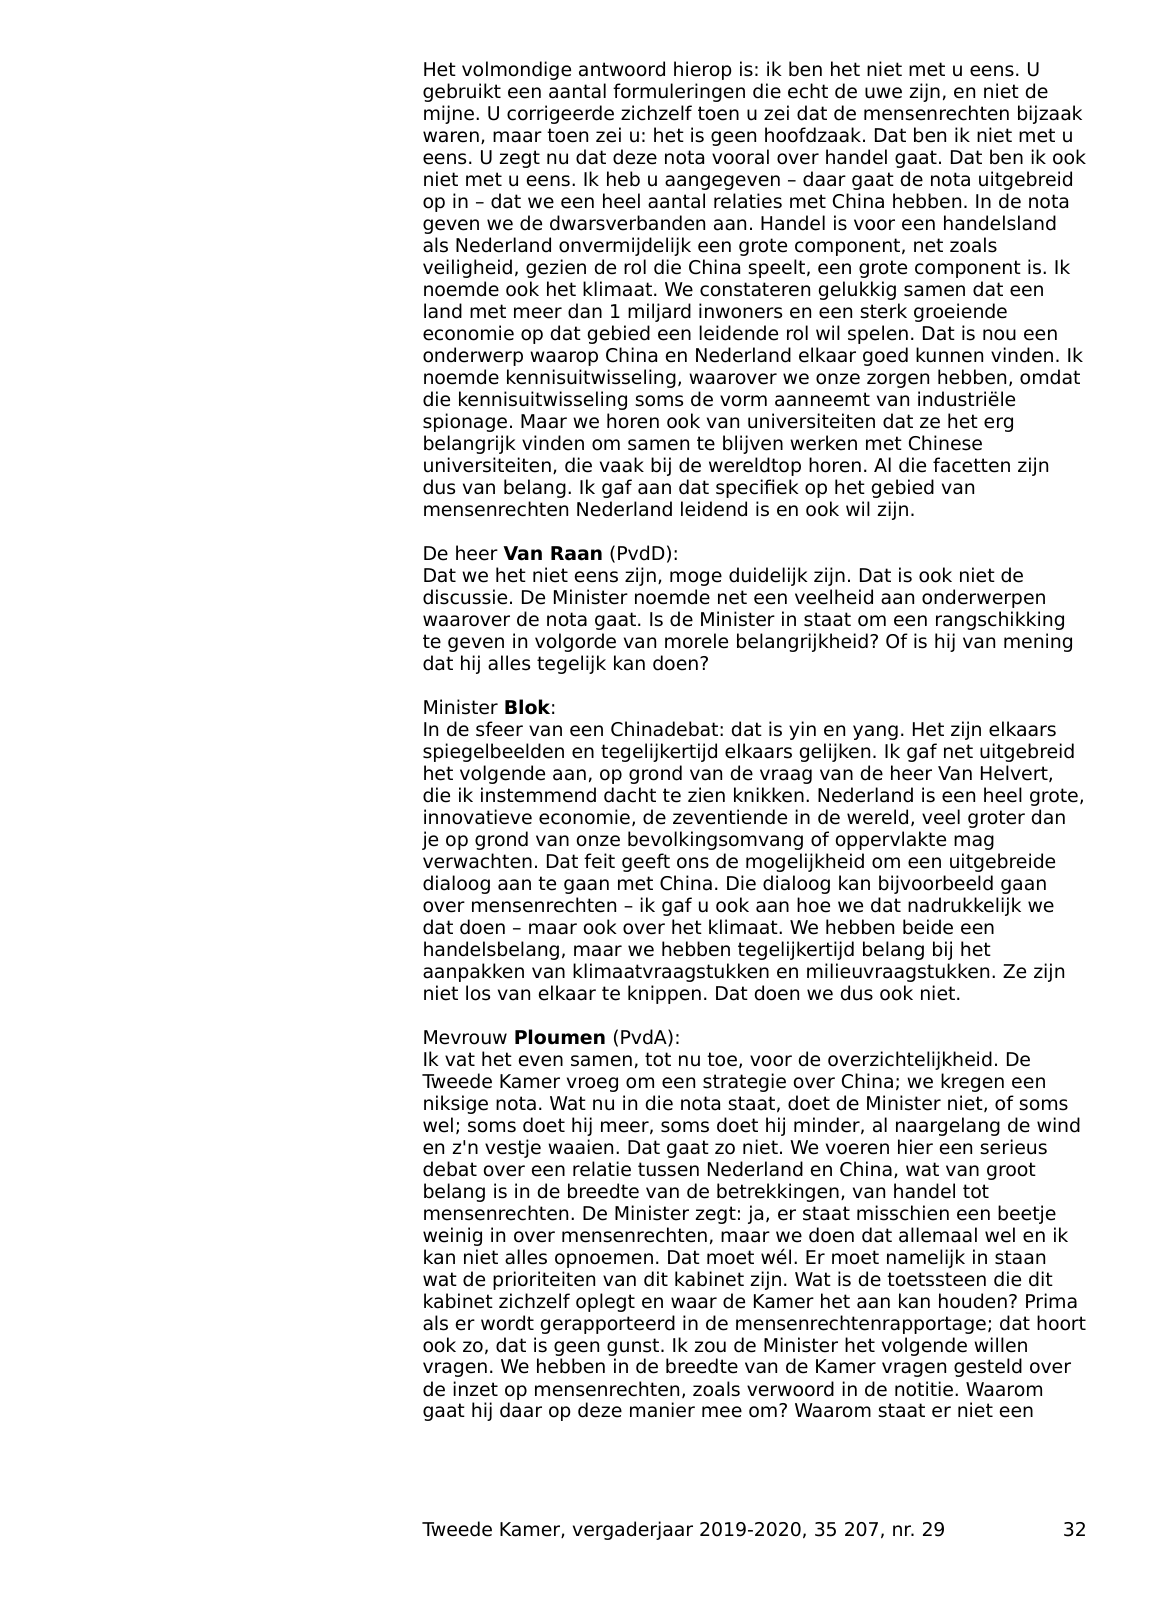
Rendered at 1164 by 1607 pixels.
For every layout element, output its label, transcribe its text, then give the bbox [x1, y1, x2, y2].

text Het volmondige antwoord hierop is: ik ben het niet met u eens. U gebruikt een aantal formuleringen die echt de uwe zijn, en niet de mijne. U corrigeerde zichzelf toen u zei dat de mensenrechten bijzaak waren, maar toen zei u: het is geen hoofdzaak. Dat ben ik niet met u eens. U zegt nu dat deze nota vooral over handel gaat. Dat ben ik ook niet met u eens. Ik heb u aangegeven – daar gaat de nota uitgebreid op in – dat we een heel aantal relaties met China hebben. In de nota geven we de dwarsverbanden aan. Handel is voor een handelsland als Nederland onvermijdelijk een grote component, net zoals veiligheid, gezien de rol die China speelt, een grote component is. Ik noemde ook het klimaat. We constateren gelukkig samen dat een land met meer dan 1 miljard inwoners en een sterk groeiende economie op dat gebied een leidende rol wil spelen. Dat is nou een onderwerp waarop China en Nederland elkaar goed kunnen vinden. Ik noemde kennisuitwisseling, waarover we onze zorgen hebben, omdat die kennisuitwisseling soms de vorm aanneemt van industriële spionage. Maar we horen ook van universiteiten dat ze het erg belangrijk vinden om samen te blijven werken met Chinese universiteiten, die vaak bij de wereldtop horen. Al die facetten zijn dus van belang. Ik gaf aan dat specifiek op het gebied van mensenrechten Nederland leidend is en ook wil zijn. [422, 59, 1087, 521]
text Mevrouw Ploumen (PvdA): [422, 1027, 1087, 1049]
text Minister Blok: [422, 697, 1087, 719]
text Dat we het niet eens zijn, moge duidelijk zijn. Dat is ook niet de discussie. De Minister noemde net een veelheid aan onderwerpen waarover de nota gaat. Is de Minister in staat om een rangschikking te geven in volgorde van morele belangrijkheid? Of is hij van mening dat hij alles tegelijk kan doen? [422, 565, 1087, 675]
text De heer Van Raan (PvdD): [422, 543, 1087, 565]
text In de sfeer van een Chinadebat: dat is yin en yang. Het zijn elkaars spiegelbeelden en tegelijkertijd elkaars gelijken. Ik gaf net uitgebreid het volgende aan, op grond van de vraag van de heer Van Helvert, die ik instemmend dacht te zien knikken. Nederland is een heel grote, innovatieve economie, de zeventiende in de wereld, veel groter dan je op grond van onze bevolkingsomvang of oppervlakte mag verwachten. Dat feit geeft ons de mogelijkheid om een uitgebreide dialoog aan te gaan met China. Die dialoog kan bijvoorbeeld gaan over mensenrechten – ik gaf u ook aan hoe we dat nadrukkelijk we dat doen – maar ook over het klimaat. We hebben beide een handelsbelang, maar we hebben tegelijkertijd belang bij het aanpakken van klimaatvraagstukken en milieuvraagstukken. Ze zijn niet los van elkaar te knippen. Dat doen we dus ook niet. [422, 719, 1087, 1004]
text Ik vat het even samen, tot nu toe, voor de overzichtelijkheid. De Tweede Kamer vroeg om een strategie over China; we kregen een niksige nota. Wat nu in die nota staat, doet de Minister niet, of soms wel; soms doet hij meer, soms doet hij minder, al naargelang de wind en z'n vestje waaien. Dat gaat zo niet. We voeren hier een serieus debat over een relatie tussen Nederland en China, wat van groot belang is in de breedte van de betrekkingen, van handel tot mensenrechten. De Minister zegt: ja, er staat misschien een beetje weinig in over mensenrechten, maar we doen dat allemaal wel en ik kan niet alles opnoemen. Dat moet wél. Er moet namelijk in staan wat de prioriteiten van dit kabinet zijn. Wat is de toetssteen die dit kabinet zichzelf oplegt en waar de Kamer het aan kan houden? Prima als er wordt gerapporteerd in de mensenrechtenrapportage; dat hoort ook zo, dat is geen gunst. Ik zou de Minister het volgende willen vragen. We hebben in de breedte van de Kamer vragen gesteld over de inzet op mensenrechten, zoals verwoord in de notitie. Waarom gaat hij daar op deze manier mee om? Waarom staat er niet een [422, 1049, 1087, 1422]
